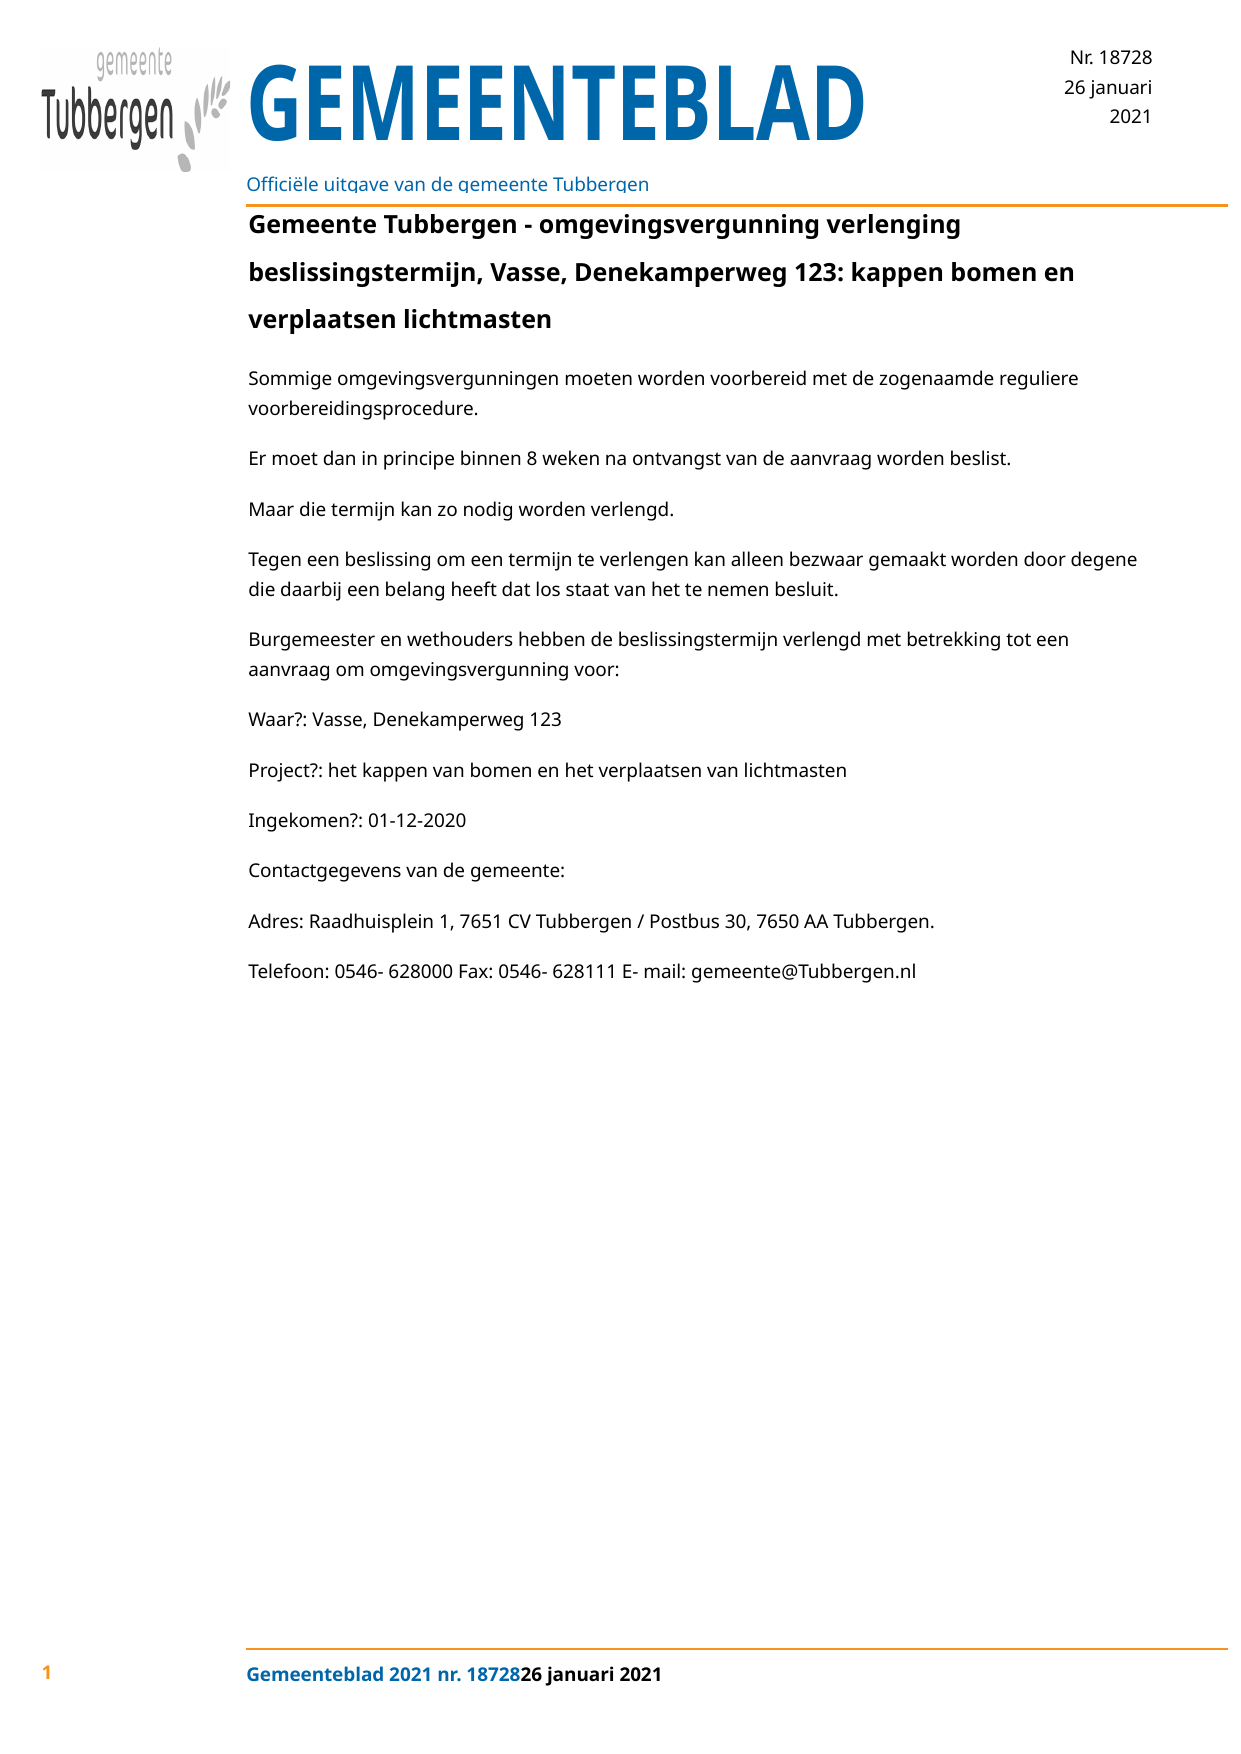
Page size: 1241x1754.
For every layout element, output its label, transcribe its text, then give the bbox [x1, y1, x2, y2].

text Burgemeester en wethouders hebben de beslissingstermijn verlengd met betrekking tot een aanvraag om omgevingsvergunning voor: [248, 626, 1152, 682]
text Tegen een beslissing om een termijn te verlengen kan alleen bezwaar gemaakt worden door degene die daarbij een belang heeft dat los staat van het te nemen besluit. [248, 546, 1152, 602]
text Maar die termijn kan zo nodig worden verlengd. [248, 496, 1152, 522]
text Waar?: Vasse, Denekamperweg 123 [248, 706, 1152, 732]
picture [41, 47, 231, 172]
text Sommige omgevingsvergunningen moeten worden voorbereid met de zogenaamde reguliere voorbereidingsprocedure. [248, 366, 1152, 421]
text Ingekomen?: 01-12-2020 [248, 807, 1152, 833]
text Gemeente Tubbergen - omgevingsvergunning verlenging beslissingstermijn, Vasse, Denekamperweg 123: kappen bomen en verplaatsen lichtmasten [248, 207, 1152, 336]
text Contactgegevens van de gemeente: [248, 858, 1152, 883]
text Adres: Raadhuisplein 1, 7651 CV Tubbergen / Postbus 30, 7650 AA Tubbergen. [248, 908, 1152, 934]
text Project?: het kappen van bomen en het verplaatsen van lichtmasten [248, 757, 1152, 782]
text Telefoon: 0546- 628000 Fax: 0546- 628111 E- mail: gemeente@Tubbergen.nl [248, 958, 1152, 984]
text Er moet dan in principe binnen 8 weken na ontvangst van de aanvraag worden beslist. [248, 446, 1152, 471]
